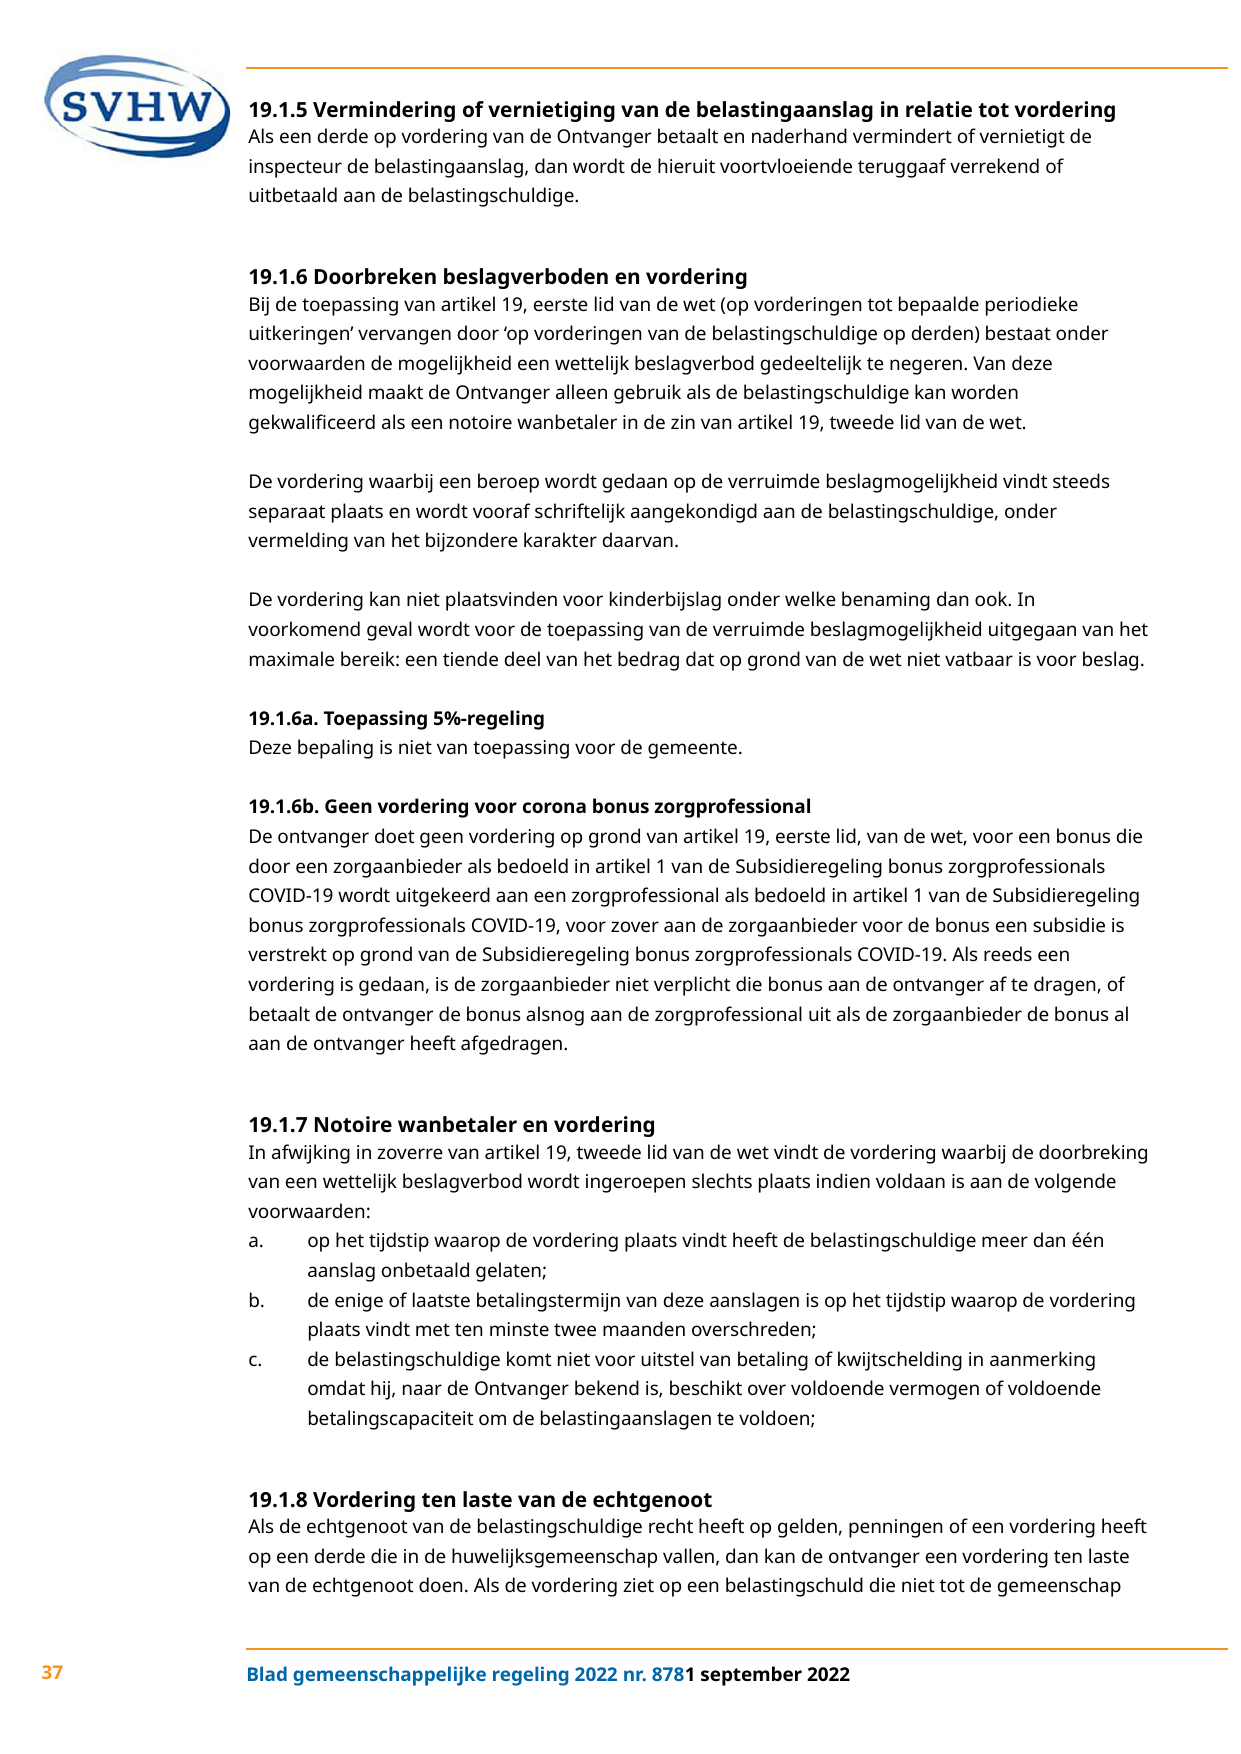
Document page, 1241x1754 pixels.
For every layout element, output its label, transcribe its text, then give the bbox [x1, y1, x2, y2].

text 19.1.6b. Geen vordering voor corona bonus zorgprofessional [248, 794, 1152, 819]
text Deze bepaling is niet van toepassing voor de gemeente. [248, 734, 1152, 760]
text Als een derde op vordering van de Ontvanger betaalt en naderhand vermindert of vernietigt de inspecteur de belastingaanslag, dan wordt de hieruit voortvloeiende teruggaaf verrekend of uitbetaald aan de belastingschuldige. [248, 123, 1152, 208]
text 19.1.6a. Toepassing 5%-regeling [248, 705, 1152, 731]
list de belastingschuldige komt niet voor uitstel van betaling of kwijtschelding in aanmerking omdat hij, naar de Ontvanger bekend is, beschikt over voldoende vermogen of voldoende betalingscapaciteit om de belastingaanslagen te voldoen; [248, 1346, 1152, 1431]
text 19.1.7 Notoire wanbetaler en vordering [248, 1110, 1152, 1139]
text Bij de toepassing van artikel 19, eerste lid van de wet (op vorderingen tot bepaalde periodieke uitkeringen’ vervangen door ‘op vorderingen van de belastingschuldige op derden) bestaat onder voorwaarden de mogelijkheid een wettelijk beslagverbod gedeeltelijk te negeren. Van deze mogelijkheid maakt de Ontvanger alleen gebruik als de belastingschuldige kan worden gekwalificeerd als een notoire wanbetaler in de zin van artikel 19, tweede lid van de wet. [248, 291, 1152, 435]
text 19.1.8 Vordering ten laste van de echtgenoot [248, 1485, 1152, 1513]
text De ontvanger doet geen vordering op grond van artikel 19, eerste lid, van de wet, voor een bonus die door een zorgaanbieder als bedoeld in artikel 1 van de Subsidieregeling bonus zorgprofessionals COVID-19 wordt uitgekeerd aan een zorgprofessional als bedoeld in artikel 1 van de Subsidieregeling bonus zorgprofessionals COVID-19, voor zover aan de zorgaanbieder voor de bonus een subsidie is verstrekt op grond van de Subsidieregeling bonus zorgprofessionals COVID-19. Als reeds een vordering is gedaan, is de zorgaanbieder niet verplicht die bonus aan de ontvanger af te dragen, of betaalt de ontvanger de bonus alsnog aan de zorgprofessional uit als de zorgaanbieder de bonus al aan de ontvanger heeft afgedragen. [248, 823, 1152, 1056]
text Als de echtgenoot van de belastingschuldige recht heeft op gelden, penningen of een vordering heeft op een derde die in de huwelijksgemeenschap vallen, dan kan de ontvanger een vordering ten laste van de echtgenoot doen. Als de vordering ziet op een belastingschuld die niet tot de gemeenschap [248, 1513, 1152, 1598]
text 19.1.6 Doorbreken beslagverboden en vordering [248, 262, 1152, 291]
list op het tijdstip waarop de vordering plaats vindt heeft de belastingschuldige meer dan één aanslag onbetaald gelaten; [248, 1228, 1152, 1283]
picture [41, 47, 231, 172]
text De vordering kan niet plaatsvinden voor kinderbijslag onder welke benaming dan ook. In voorkomend geval wordt voor de toepassing van de verruimde beslagmogelijkheid uitgegaan van het maximale bereik: een tiende deel van het bedrag dat op grond van de wet niet vatbaar is voor beslag. [248, 587, 1152, 672]
list de enige of laatste betalingstermijn van deze aanslagen is op het tijdstip waarop de vordering plaats vindt met ten minste twee maanden overschreden; [248, 1287, 1152, 1342]
text 19.1.5 Vermindering of vernietiging van de belastingaanslag in relatie tot vordering [248, 95, 1152, 123]
text De vordering waarbij een beroep wordt gedaan op de verruimde beslagmogelijkheid vindt steeds separaat plaats en wordt vooraf schriftelijk aangekondigd aan de belastingschuldige, onder vermelding van het bijzondere karakter daarvan. [248, 468, 1152, 553]
text In afwijking in zoverre van artikel 19, tweede lid van de wet vindt de vordering waarbij de doorbreking van een wettelijk beslagverbod wordt ingeroepen slechts plaats indien voldaan is aan de volgende voorwaarden: [248, 1139, 1152, 1224]
